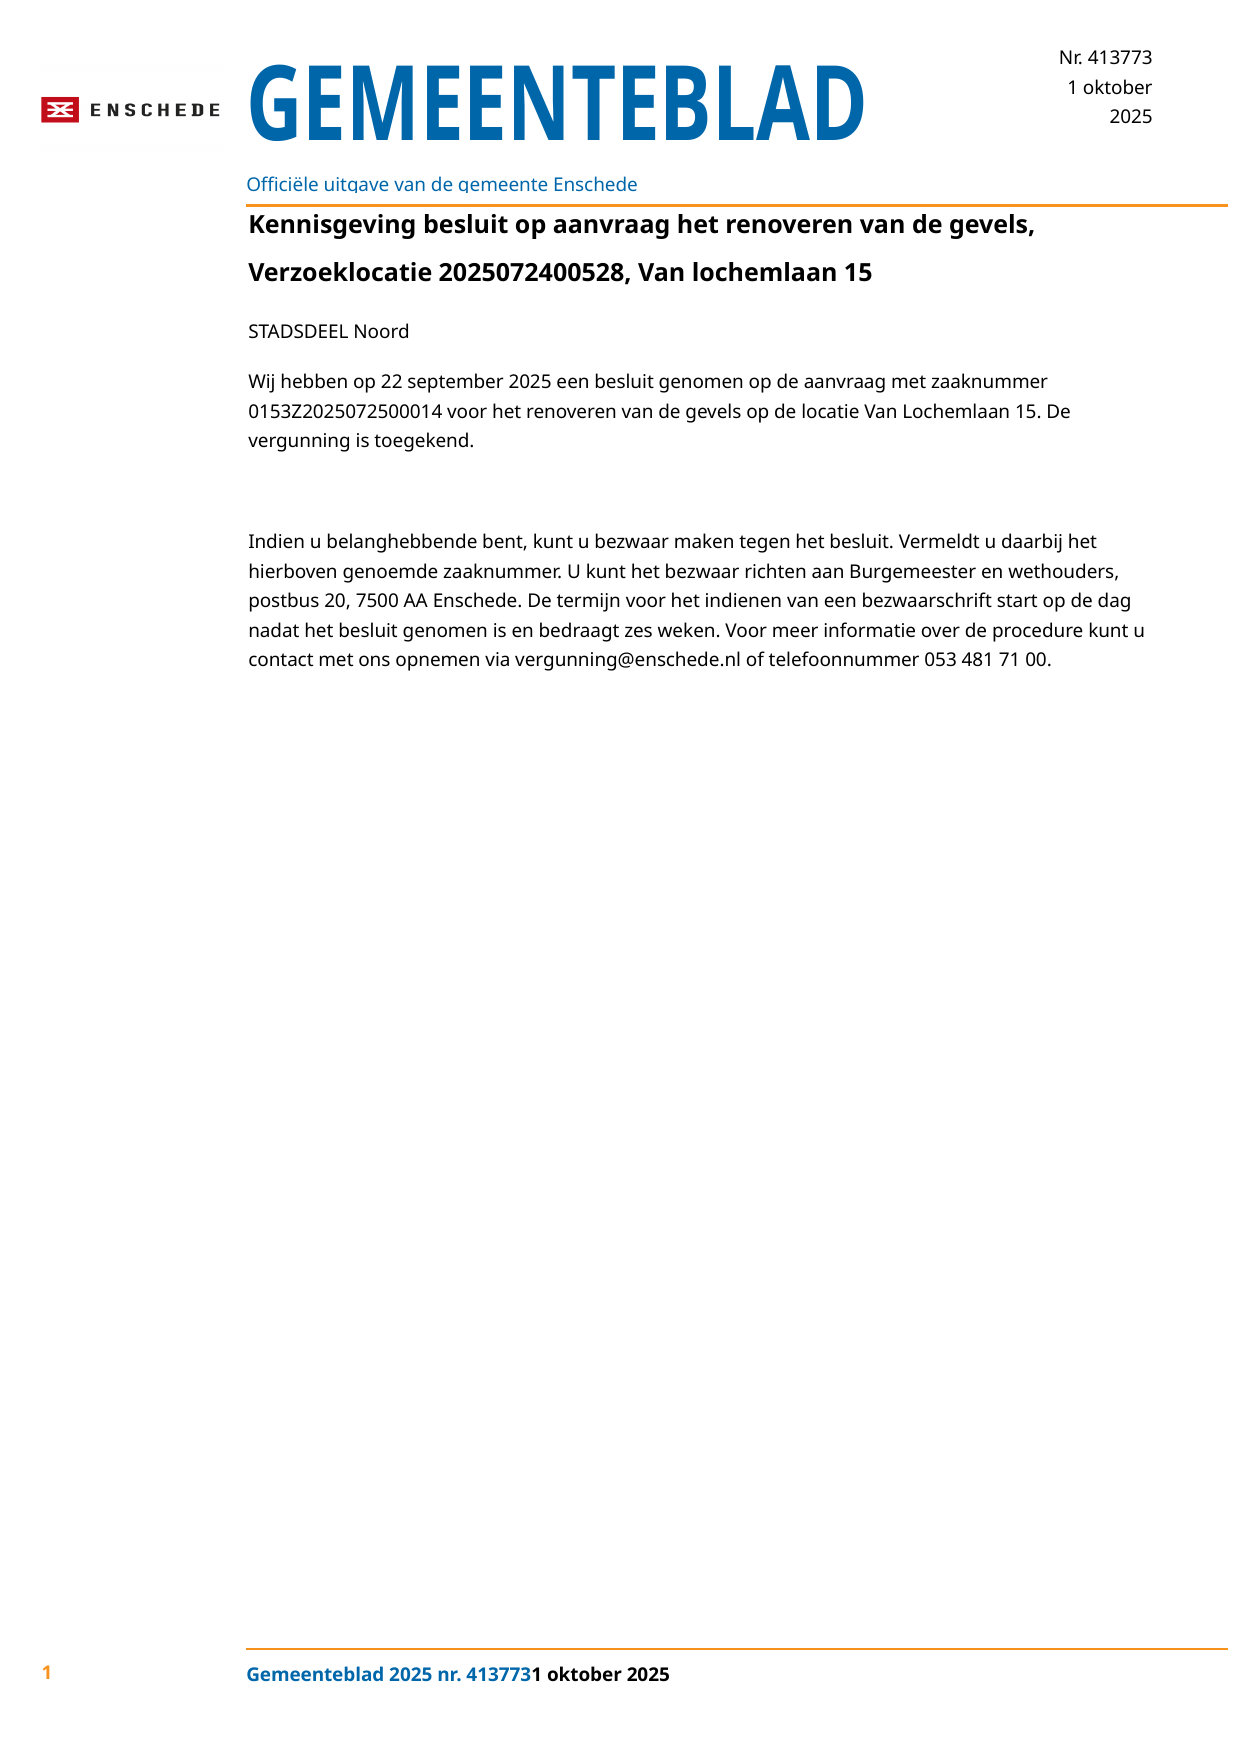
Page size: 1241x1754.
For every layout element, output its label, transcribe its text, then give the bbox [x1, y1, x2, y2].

text STADSDEEL Noord [248, 318, 1152, 344]
picture [41, 47, 231, 172]
text Kennisgeving besluit op aanvraag het renoveren van de gevels, Verzoeklocatie 2025072400528, Van lochemlaan 15 [248, 207, 1152, 288]
text Wij hebben op 22 september 2025 een besluit genomen op de aanvraag met zaaknummer 0153Z2025072500014 voor het renoveren van de gevels op de locatie Van Lochemlaan 15. De vergunning is toegekend. [248, 368, 1152, 453]
text Indien u belanghebbende bent, kunt u bezwaar maken tegen het besluit. Vermeldt u daarbij het hierboven genoemde zaaknummer. U kunt het bezwaar richten aan Burgemeester en wethouders, postbus 20, 7500 AA Enschede. De termijn voor het indienen van een bezwaarschrift start op de dag nadat het besluit genomen is en bedraagt zes weken. Voor meer informatie over de procedure kunt u contact met ons opnemen via vergunning@enschede.nl of telefoonnummer 053 481 71 00. [248, 528, 1152, 672]
